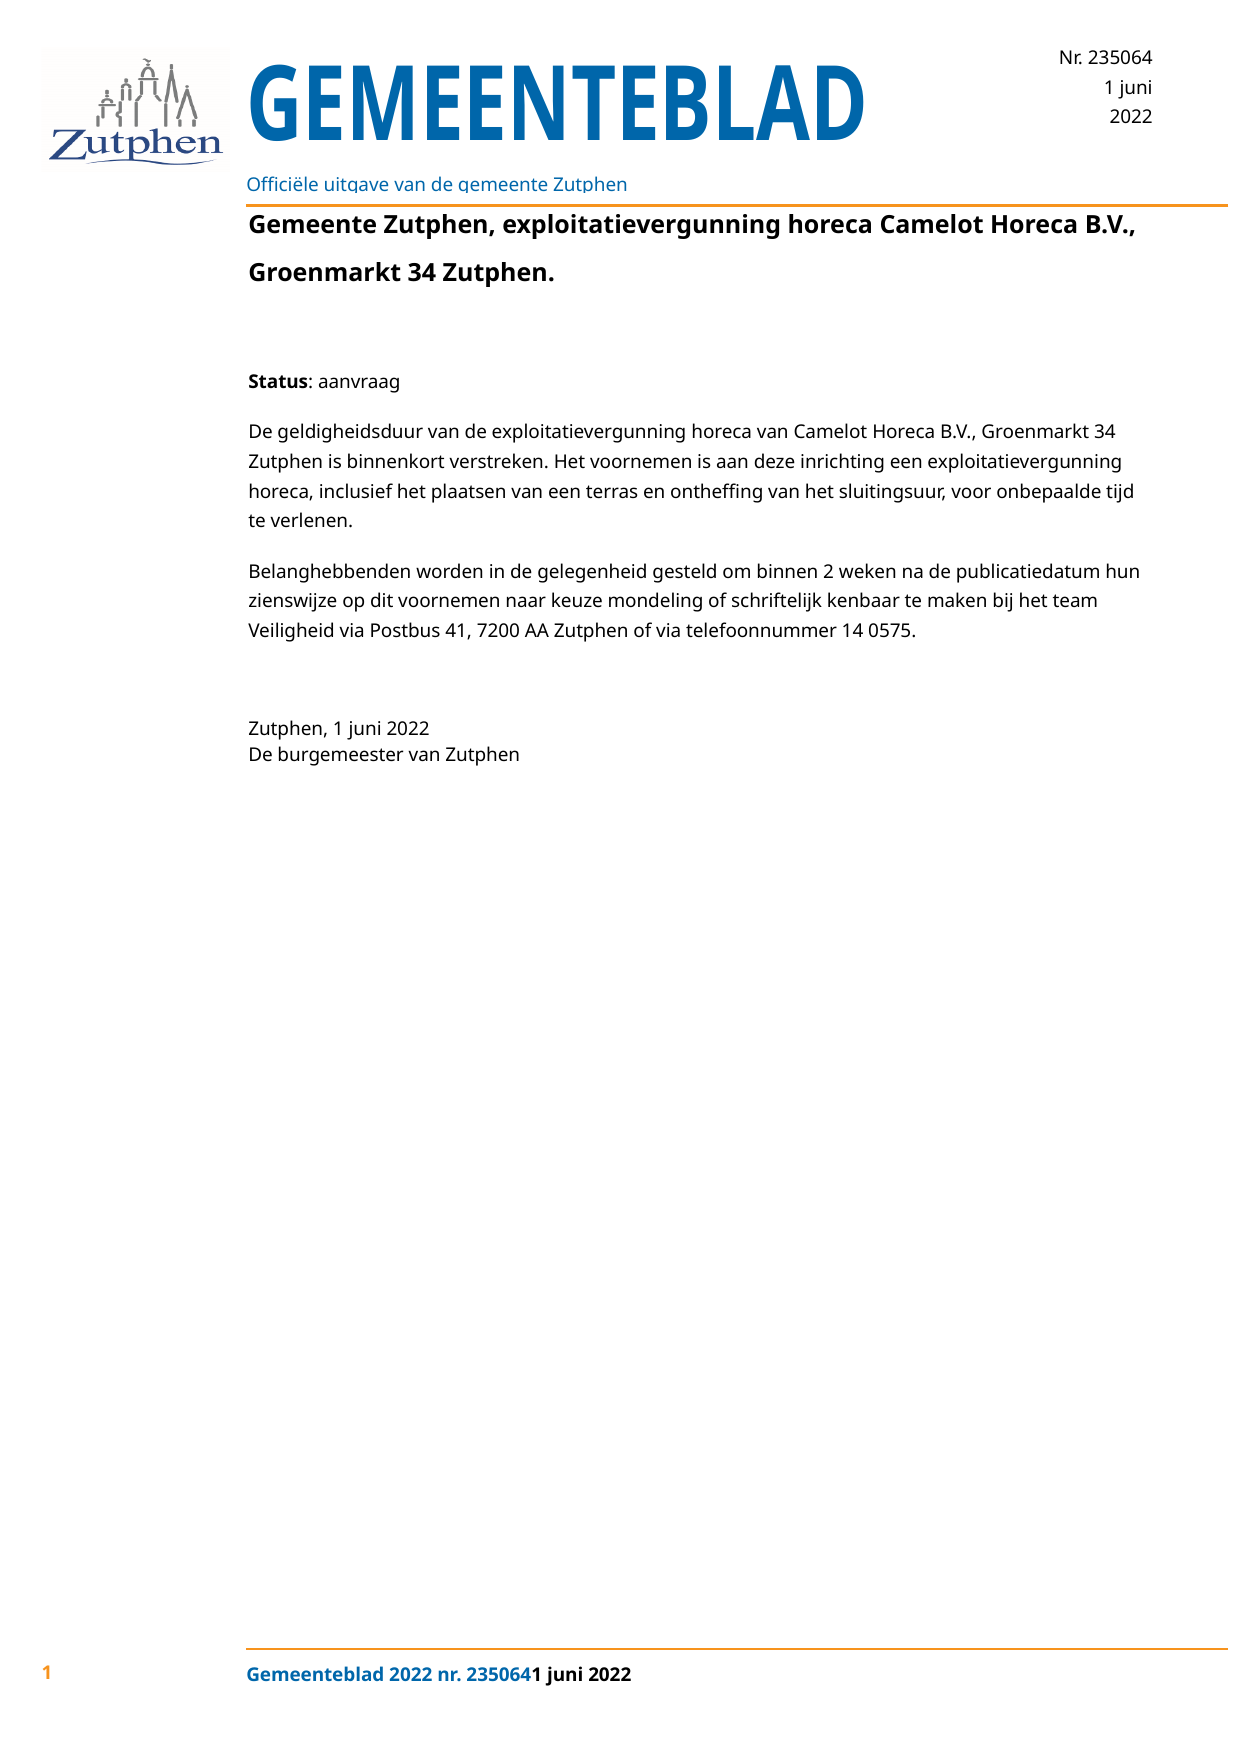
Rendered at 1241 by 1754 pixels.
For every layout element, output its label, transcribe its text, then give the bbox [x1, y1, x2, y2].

text De geldigheidsduur van de exploitatievergunning horeca van Camelot Horeca B.V., Groenmarkt 34 Zutphen is binnenkort verstreken. Het voornemen is aan deze inrichting een exploitatievergunning horeca, inclusief het plaatsen van een terras en ontheffing van het sluitingsuur, voor onbepaalde tijd te verlenen. [248, 419, 1152, 533]
text De burgemeester van Zutphen [248, 741, 1152, 767]
picture [41, 47, 231, 172]
text Zutphen, 1 juni 2022 [248, 715, 1152, 741]
text Belanghebbenden worden in de gelegenheid gesteld om binnen 2 weken na de publicatiedatum hun zienswijze op dit voornemen naar keuze mondeling of schriftelijk kenbaar te maken bij het team Veiligheid via Postbus 41, 7200 AA Zutphen of via telefoonnummer 14 0575. [248, 558, 1152, 643]
text Gemeente Zutphen, exploitatievergunning horeca Camelot Horeca B.V., Groenmarkt 34 Zutphen. [248, 207, 1152, 288]
text Status: aanvraag [248, 368, 1152, 394]
